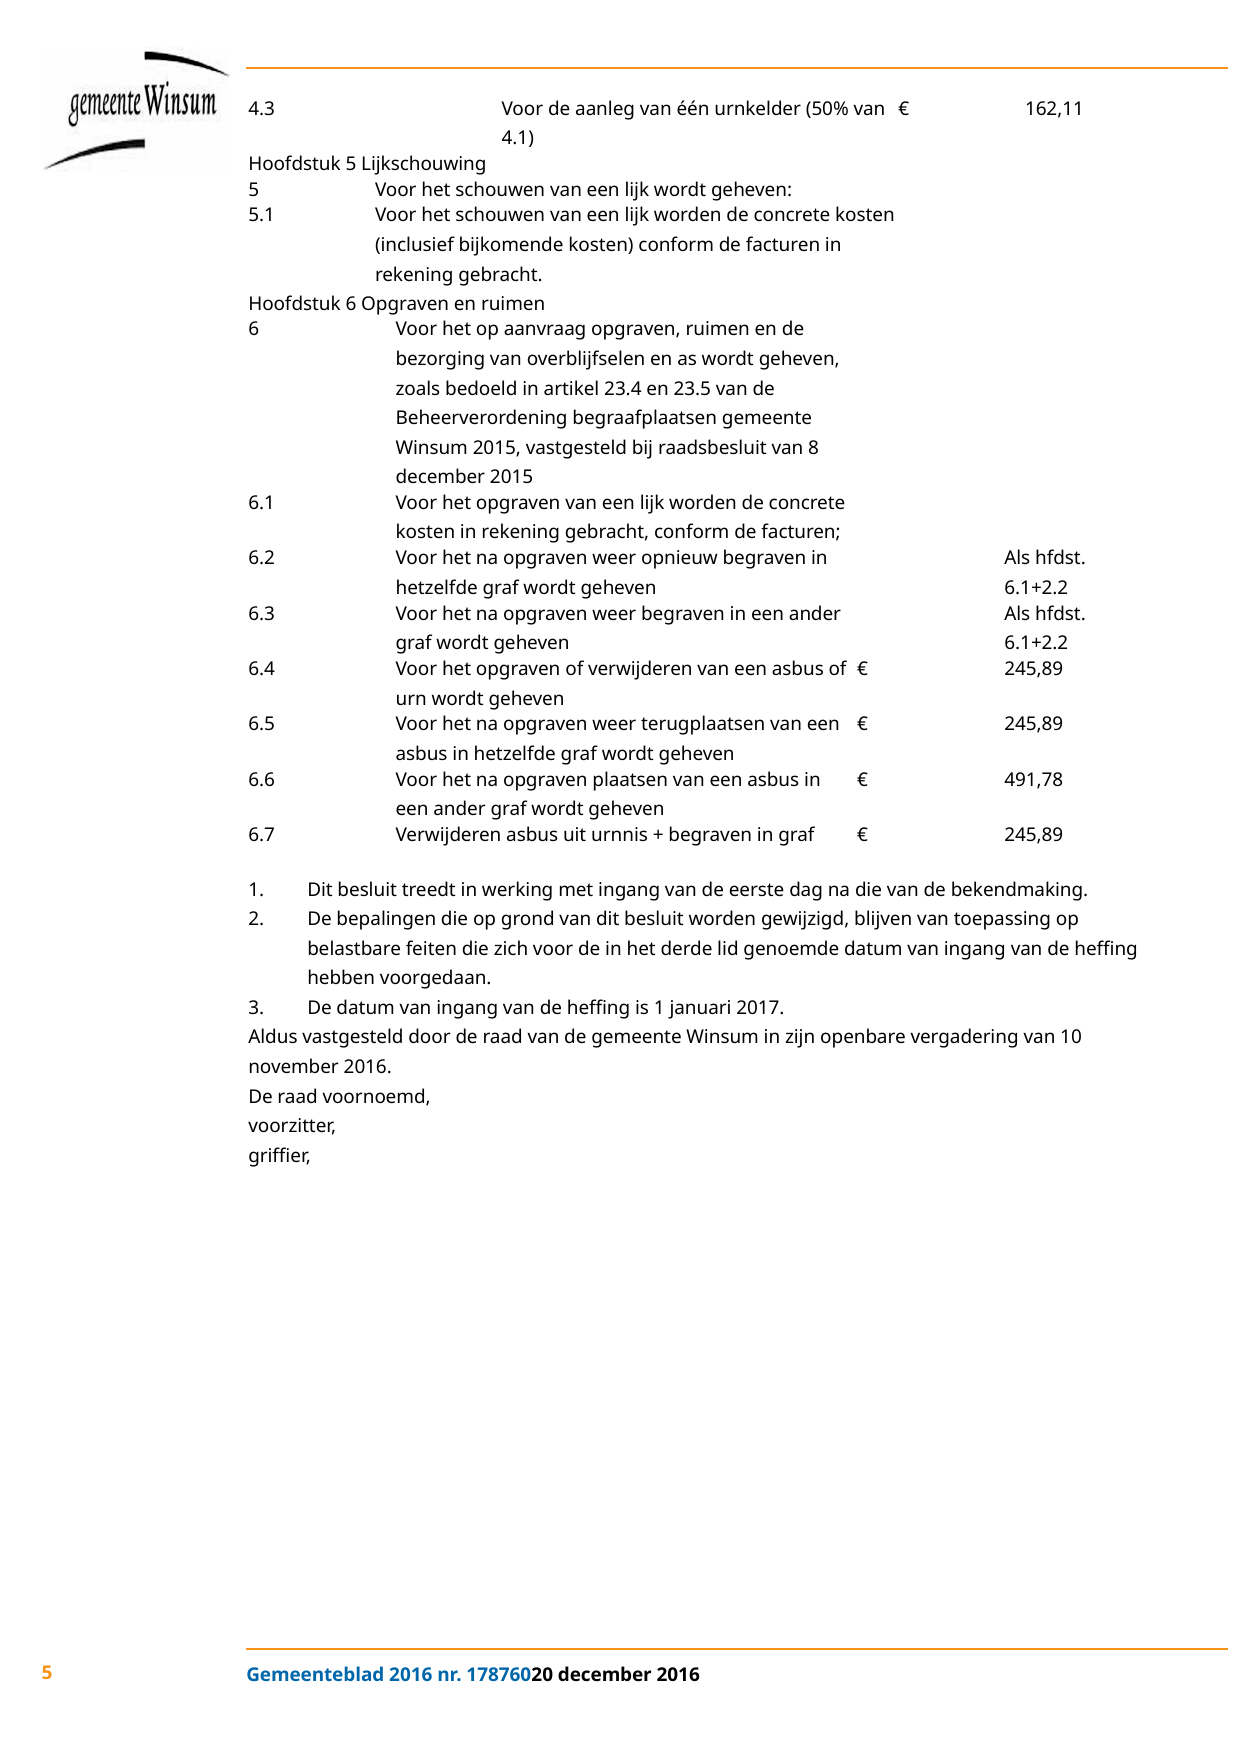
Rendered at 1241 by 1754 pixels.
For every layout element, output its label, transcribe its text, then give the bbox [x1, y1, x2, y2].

table_cell € [898, 95, 1025, 150]
table_cell [898, 176, 1025, 202]
list De datum van ingang van de heffing is 1 januari 2017. [248, 994, 1152, 1020]
table_cell 5 [248, 176, 375, 202]
table_cell Voor het na opgraven weer terugplaatsen van een asbus in hetzelfde graf wordt geheven [395, 710, 857, 766]
table_cell 491,78 [1004, 766, 1152, 821]
table_cell 6.1 [248, 489, 395, 544]
table_cell [898, 150, 1025, 176]
table_cell Voor de aanleg van één urnkelder (50% van 4.1) [501, 95, 898, 150]
table_cell € [857, 655, 1004, 710]
table_cell [857, 489, 1004, 544]
table_cell € [857, 766, 1004, 821]
table_cell [248, 847, 395, 872]
table_cell € [857, 821, 1004, 847]
table_cell Als hfdst. 6.1+2.2 [1004, 545, 1152, 600]
table_cell [857, 600, 1004, 655]
table_cell 245,89 [1004, 821, 1152, 847]
table_cell [1004, 847, 1152, 872]
table_cell 4.3 [248, 95, 501, 150]
table_cell 5.1 [248, 202, 375, 286]
table_cell Voor het op aanvraag opgraven, ruimen en de bezorging van overblijfselen en as wordt geheven, zoals bedoeld in artikel 23.4 en 23.5 van de Beheerverordening begraafplaatsen gemeente Winsum 2015, vastgesteld bij raadsbesluit van 8 december 2015 [395, 316, 857, 489]
table_cell 6.6 [248, 766, 395, 821]
table_cell Voor het opgraven van een lijk worden de concrete kosten in rekening gebracht, conform de facturen; [395, 489, 857, 544]
list Dit besluit treedt in werking met ingang van de eerste dag na die van de bekendmaking. [248, 876, 1152, 901]
table_cell 6 [248, 316, 395, 489]
table_cell [1025, 176, 1152, 202]
table_cell 6.7 [248, 821, 395, 847]
table_cell Voor het na opgraven weer opnieuw begraven in hetzelfde graf wordt geheven [395, 545, 857, 600]
text De raad voornoemd, [248, 1083, 1152, 1108]
table_cell Als hfdst. 6.1+2.2 [1004, 600, 1152, 655]
table_cell [1004, 489, 1152, 544]
table_cell [1025, 202, 1152, 286]
table_cell [857, 847, 1004, 872]
table_cell Voor het na opgraven plaatsen van een asbus in een ander graf wordt geheven [395, 766, 857, 821]
table_cell 6.2 [248, 545, 395, 600]
table_cell [898, 202, 1025, 286]
text griffier, [248, 1142, 1152, 1168]
table_cell 245,89 [1004, 655, 1152, 710]
table_cell 162,11 [1025, 95, 1152, 150]
table_cell [1025, 150, 1152, 176]
table_cell 245,89 [1004, 710, 1152, 766]
table_cell 6.4 [248, 655, 395, 710]
text Aldus vastgesteld door de raad van de gemeente Winsum in zijn openbare vergadering van 10 november 2016. [248, 1024, 1152, 1079]
table_cell Voor het opgraven of verwijderen van een asbus of urn wordt geheven [395, 655, 857, 710]
list De bepalingen die op grond van dit besluit worden gewijzigd, blijven van toepassing op belastbare feiten die zich voor de in het derde lid genoemde datum van ingang van de heffing hebben voorgedaan. [248, 905, 1152, 990]
table_cell Voor het schouwen van een lijk wordt geheven: [375, 176, 898, 202]
table_cell Voor het schouwen van een lijk worden de concrete kosten (inclusief bijkomende kosten) conform de facturen in rekening gebracht. [375, 202, 898, 286]
text voorzitter, [248, 1112, 1152, 1138]
table_cell Hoofdstuk 5 Lijkschouwing [248, 150, 898, 176]
table_cell [1004, 316, 1152, 489]
table_cell Voor het na opgraven weer begraven in een ander graf wordt geheven [395, 600, 857, 655]
picture [41, 47, 231, 172]
table_cell 6.3 [248, 600, 395, 655]
table_header Hoofdstuk 6 Opgraven en ruimen [248, 290, 1152, 316]
table_cell Verwijderen asbus uit urnnis + begraven in graf [395, 821, 857, 847]
table_cell [857, 316, 1004, 489]
table_cell [395, 847, 857, 872]
table_cell [857, 545, 1004, 600]
table_cell 6.5 [248, 710, 395, 766]
table_cell € [857, 710, 1004, 766]
